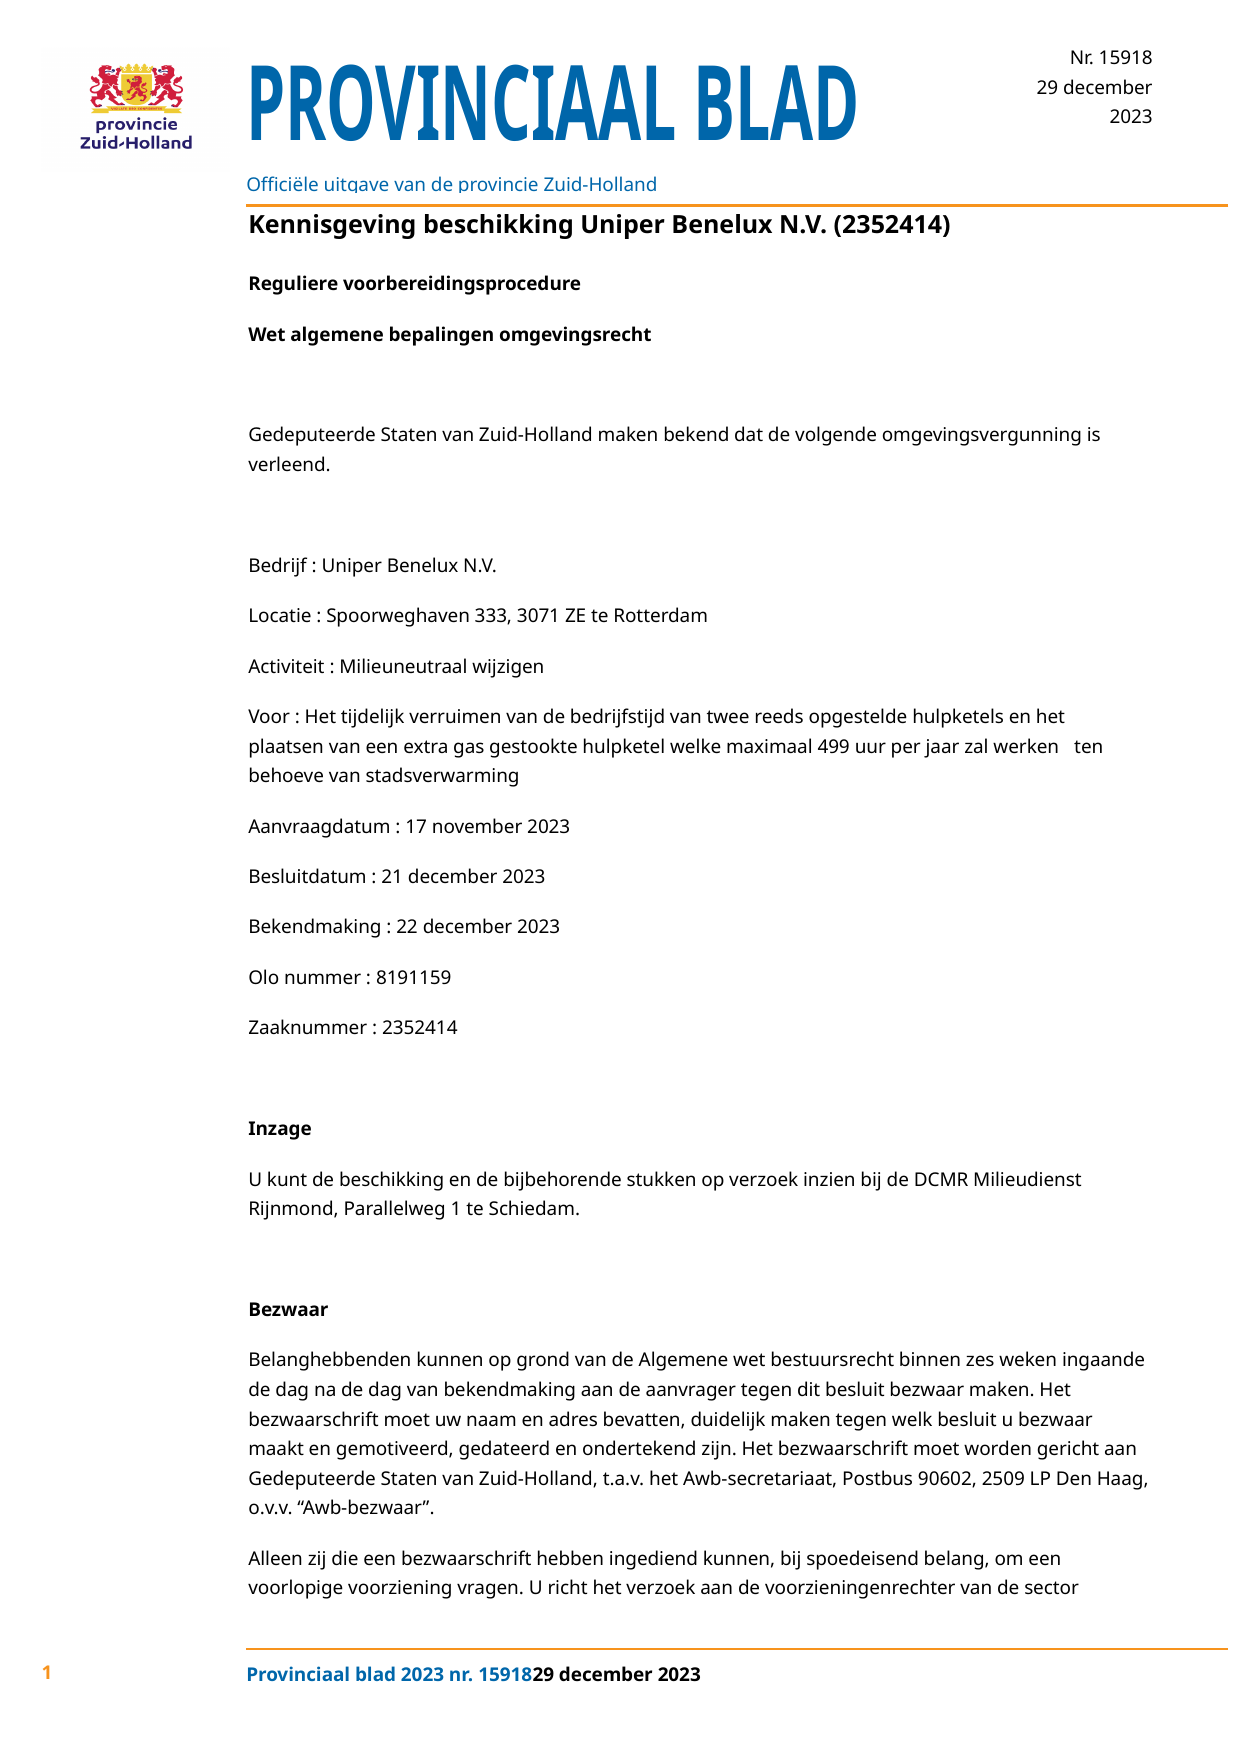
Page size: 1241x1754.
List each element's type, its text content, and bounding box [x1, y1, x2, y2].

text U kunt de beschikking en de bijbehorende stukken op verzoek inzien bij de DCMR Milieudienst Rijnmond, Parallelweg 1 te Schiedam. [248, 1166, 1152, 1221]
text Reguliere voorbereidingsprocedure [248, 270, 1152, 296]
text Inzage [248, 1115, 1152, 1141]
text Wet algemene bepalingen omgevingsrecht [248, 321, 1152, 346]
text Bezwaar [248, 1296, 1152, 1322]
text Gedeputeerde Staten van Zuid-Holland maken bekend dat de volgende omgevingsvergunning is verleend. [248, 422, 1152, 477]
text Bedrijf : Uniper Benelux N.V. [248, 552, 1152, 578]
picture [41, 47, 231, 172]
text Belanghebbenden kunnen op grond van de Algemene wet bestuursrecht binnen zes weken ingaande de dag na de dag van bekendmaking aan de aanvrager tegen dit besluit bezwaar maken. Het bezwaarschrift moet uw naam en adres bevatten, duidelijk maken tegen welk besluit u bezwaar maakt en gemotiveerd, gedateerd en ondertekend zijn. Het bezwaarschrift moet worden gericht aan Gedeputeerde Staten van Zuid-Holland, t.a.v. het Awb-secretariaat, Postbus 90602, 2509 LP Den Haag, o.v.v. “Awb-bezwaar”. [248, 1347, 1152, 1520]
text Voor : Het tijdelijk verruimen van de bedrijfstijd van twee reeds opgestelde hulpketels en het plaatsen van een extra gas gestookte hulpketel welke maximaal 499 uur per jaar zal werken ten behoeve van stadsverwarming [248, 703, 1152, 788]
text Locatie : Spoorweghaven 333, 3071 ZE te Rotterdam [248, 602, 1152, 628]
text Activiteit : Milieuneutraal wijzigen [248, 653, 1152, 678]
text Olo nummer : 8191159 [248, 964, 1152, 990]
text Alleen zij die een bezwaarschrift hebben ingediend kunnen, bij spoedeisend belang, om een voorlopige voorziening vragen. U richt het verzoek aan de voorzieningenrechter van de sector [248, 1545, 1152, 1600]
text Aanvraagdatum : 17 november 2023 [248, 813, 1152, 838]
text Zaaknummer : 2352414 [248, 1014, 1152, 1040]
text Kennisgeving beschikking Uniper Benelux N.V. (2352414) [248, 207, 1152, 241]
text Besluitdatum : 21 december 2023 [248, 863, 1152, 889]
text Bekendmaking : 22 december 2023 [248, 914, 1152, 939]
